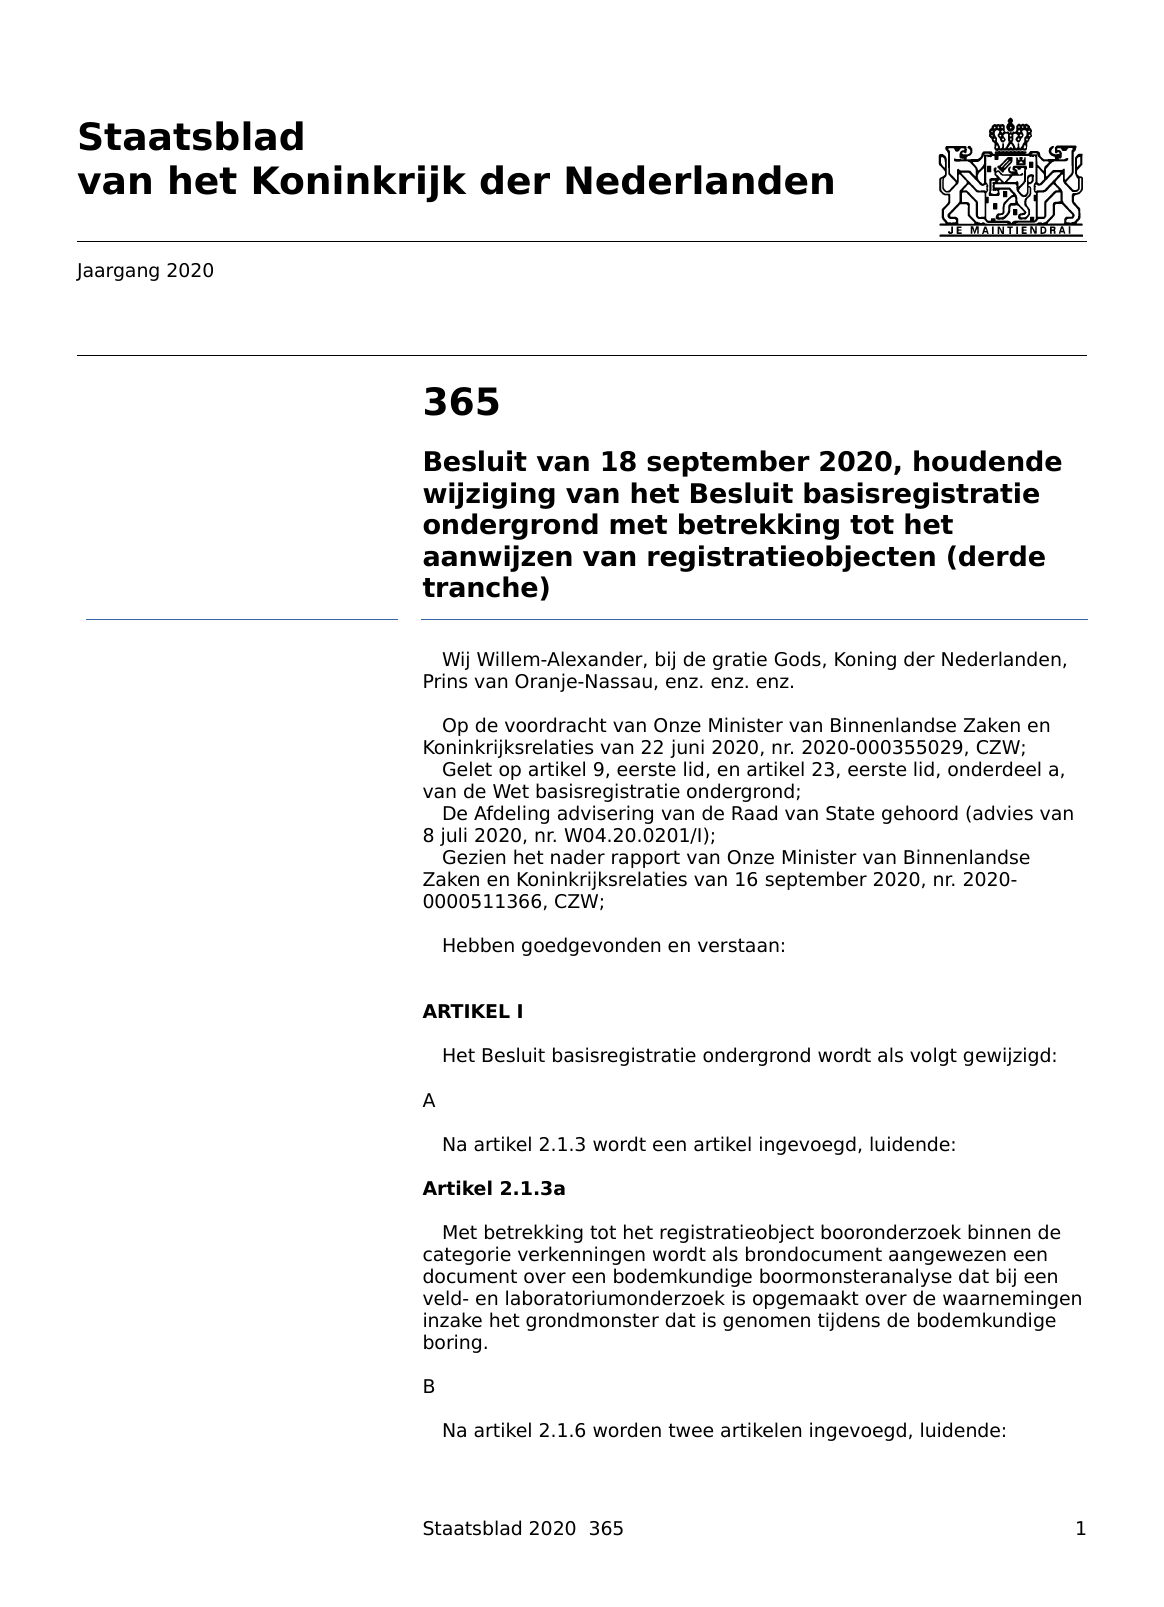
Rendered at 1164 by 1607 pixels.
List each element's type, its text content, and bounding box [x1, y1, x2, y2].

table_cell Jaargang 2020 [77, 242, 1087, 355]
text Wij Willem-Alexander, bij de gratie Gods, Koning der Nederlanden, Prins van Oranje-Nassau, enz. enz. enz. [422, 649, 1087, 693]
subtitle Artikel 2.1.3a [422, 1178, 1087, 1200]
picture [936, 115, 1087, 240]
text Gelet op artikel 9, eerste lid, en artikel 23, eerste lid, onderdeel a, van de Wet basisregistratie ondergrond; [422, 759, 1087, 803]
text Het Besluit basisregistratie ondergrond wordt als volgt gewijzigd: [422, 1045, 1087, 1067]
subtitle ARTIKEL I [422, 1001, 1087, 1023]
subtitle 365 [422, 381, 1087, 424]
text Na artikel 2.1.3 wordt een artikel ingevoegd, luidende: [422, 1134, 1087, 1156]
text Hebben goedgevonden en verstaan: [422, 935, 1087, 957]
text Op de voordracht van Onze Minister van Binnenlandse Zaken en Koninkrijksrelaties van 22 juni 2020, nr. 2020-000355029, CZW; [422, 715, 1087, 759]
text A [422, 1089, 1087, 1112]
text Besluit van 18 september 2020, houdende wijziging van het Besluit basisregistratie ondergrond met betrekking tot het aanwijzen van registratieobjecten (derde tranche) [422, 447, 1087, 604]
table_header Staatsblad van het Koninkrijk der Nederlanden [77, 100, 886, 241]
text Na artikel 2.1.6 worden twee artikelen ingevoegd, luidende: [422, 1420, 1087, 1442]
text Gezien het nader rapport van Onze Minister van Binnenlandse Zaken en Koninkrijksrelaties van 16 september 2020, nr. 2020-0000511366, CZW; [422, 847, 1087, 913]
text Met betrekking tot het registratieobject booronderzoek binnen de categorie verkenningen wordt als brondocument aangewezen een document over een bodemkundige boormonsteranalyse dat bij een veld- en laboratoriumonderzoek is opgemaakt over de waarnemingen inzake het grondmonster dat is genomen tijdens de bodemkundige boring. [422, 1222, 1087, 1354]
table_header [886, 100, 1087, 241]
text De Afdeling advisering van de Raad van State gehoord (advies van 8 juli 2020, nr. W04.20.0201/I); [422, 803, 1087, 847]
text B [422, 1376, 1087, 1398]
